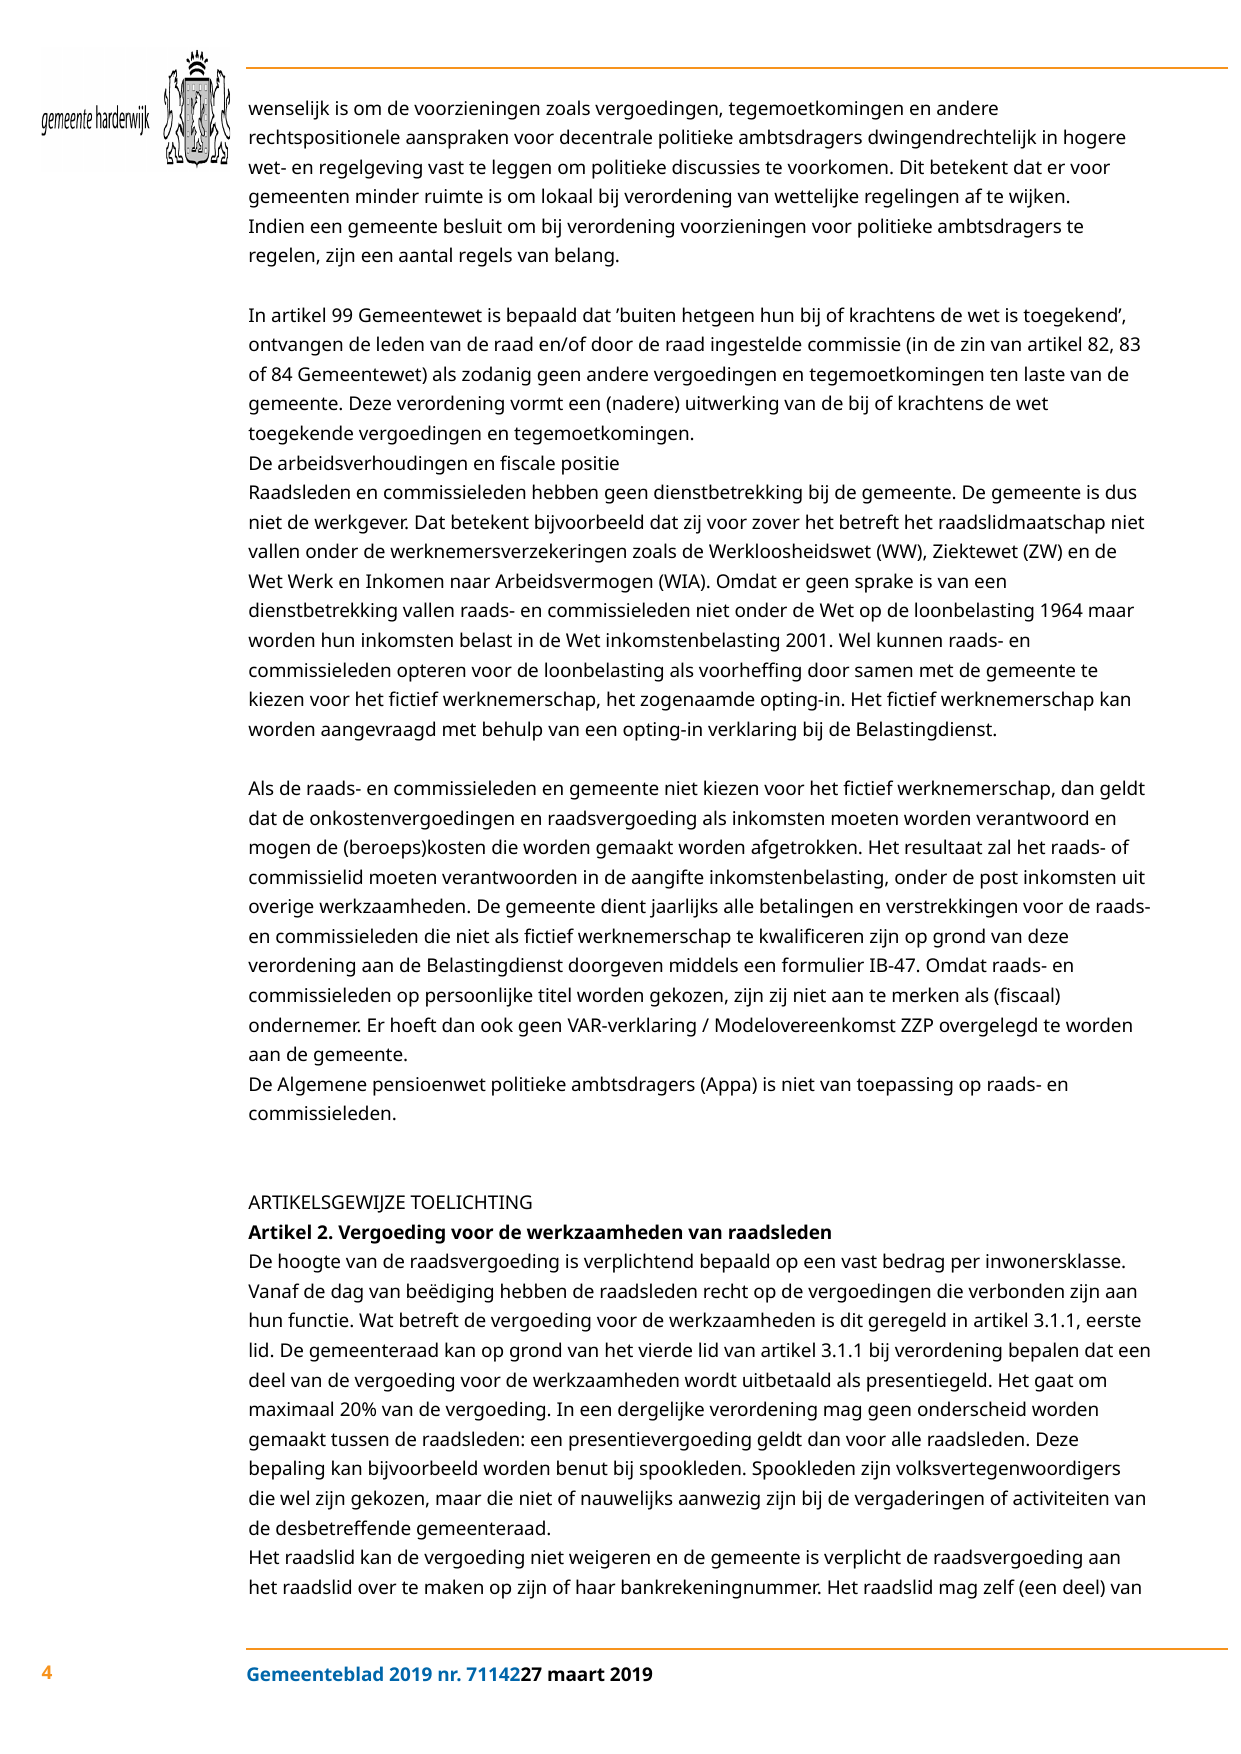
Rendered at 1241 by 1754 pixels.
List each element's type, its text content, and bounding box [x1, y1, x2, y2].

text wenselijk is om de voorzieningen zoals vergoedingen, tegemoetkomingen en andere rechtspositionele aanspraken voor decentrale politieke ambtsdragers dwingendrechtelijk in hogere wet- en regelgeving vast te leggen om politieke discussies te voorkomen. Dit betekent dat er voor gemeenten minder ruimte is om lokaal bij verordening van wettelijke regelingen af te wijken. [248, 95, 1152, 209]
text Het raadslid kan de vergoeding niet weigeren en de gemeente is verplicht de raadsvergoeding aan het raadslid over te maken op zijn of haar bankrekeningnummer. Het raadslid mag zelf (een deel) van [248, 1544, 1152, 1600]
text De Algemene pensioenwet politieke ambtsdragers (Appa) is niet van toepassing op raads- en commissieleden. [248, 1071, 1152, 1126]
text Indien een gemeente besluit om bij verordening voorzieningen voor politieke ambtsdragers te regelen, zijn een aantal regels van belang. [248, 213, 1152, 268]
text In artikel 99 Gemeentewet is bepaald dat ’buiten hetgeen hun bij of krachtens de wet is toegekend’, ontvangen de leden van de raad en/of door de raad ingestelde commissie (in de zin van artikel 82, 83 of 84 Gemeentewet) als zodanig geen andere vergoedingen en tegemoetkomingen ten laste van de gemeente. Deze verordening vormt een (nadere) uitwerking van de bij of krachtens de wet toegekende vergoedingen en tegemoetkomingen. [248, 302, 1152, 446]
text Raadsleden en commissieleden hebben geen dienstbetrekking bij de gemeente. De gemeente is dus niet de werkgever. Dat betekent bijvoorbeeld dat zij voor zover het betreft het raadslidmaatschap niet vallen onder de werknemersverzekeringen zoals de Werkloosheidswet (WW), Ziektewet (ZW) en de Wet Werk en Inkomen naar Arbeidsvermogen (WIA). Omdat er geen sprake is van een dienstbetrekking vallen raads- en commissieleden niet onder de Wet op de loonbelasting 1964 maar worden hun inkomsten belast in de Wet inkomstenbelasting 2001. Wel kunnen raads- en commissieleden opteren voor de loonbelasting als voorheffing door samen met de gemeente te kiezen voor het fictief werknemerschap, het zogenaamde opting-in. Het fictief werknemerschap kan worden aangevraagd met behulp van een opting-in verklaring bij de Belastingdienst. [248, 479, 1152, 742]
picture [41, 47, 231, 172]
text ARTIKELSGEWIJZE TOELICHTING [248, 1189, 1152, 1215]
text Artikel 2. Vergoeding voor de werkzaamheden van raadsleden [248, 1219, 1152, 1245]
text De arbeidsverhoudingen en fiscale positie [248, 450, 1152, 476]
text Als de raads- en commissieleden en gemeente niet kiezen voor het fictief werknemerschap, dan geldt dat de onkostenvergoedingen en raadsvergoeding als inkomsten moeten worden verantwoord en mogen de (beroeps)kosten die worden gemaakt worden afgetrokken. Het resultaat zal het raads- of commissielid moeten verantwoorden in de aangifte inkomstenbelasting, onder de post inkomsten uit overige werkzaamheden. De gemeente dient jaarlijks alle betalingen en verstrekkingen voor de raads- en commissieleden die niet als fictief werknemerschap te kwalificeren zijn op grond van deze verordening aan de Belastingdienst doorgeven middels een formulier IB-47. Omdat raads- en commissieleden op persoonlijke titel worden gekozen, zijn zij niet aan te merken als (fiscaal) ondernemer. Er hoeft dan ook geen VAR-verklaring / Modelovereenkomst ZZP overgelegd te worden aan de gemeente. [248, 775, 1152, 1067]
text De hoogte van de raadsvergoeding is verplichtend bepaald op een vast bedrag per inwonersklasse. Vanaf de dag van beëdiging hebben de raadsleden recht op de vergoedingen die verbonden zijn aan hun functie. Wat betreft de vergoeding voor de werkzaamheden is dit geregeld in artikel 3.1.1, eerste lid. De gemeenteraad kan op grond van het vierde lid van artikel 3.1.1 bij verordening bepalen dat een deel van de vergoeding voor de werkzaamheden wordt uitbetaald als presentiegeld. Het gaat om maximaal 20% van de vergoeding. In een dergelijke verordening mag geen onderscheid worden gemaakt tussen de raadsleden: een presentievergoeding geldt dan voor alle raadsleden. Deze bepaling kan bijvoorbeeld worden benut bij spookleden. Spookleden zijn volksvertegenwoordigers die wel zijn gekozen, maar die niet of nauwelijks aanwezig zijn bij de vergaderingen of activiteiten van de desbetreffende gemeenteraad. [248, 1248, 1152, 1541]
